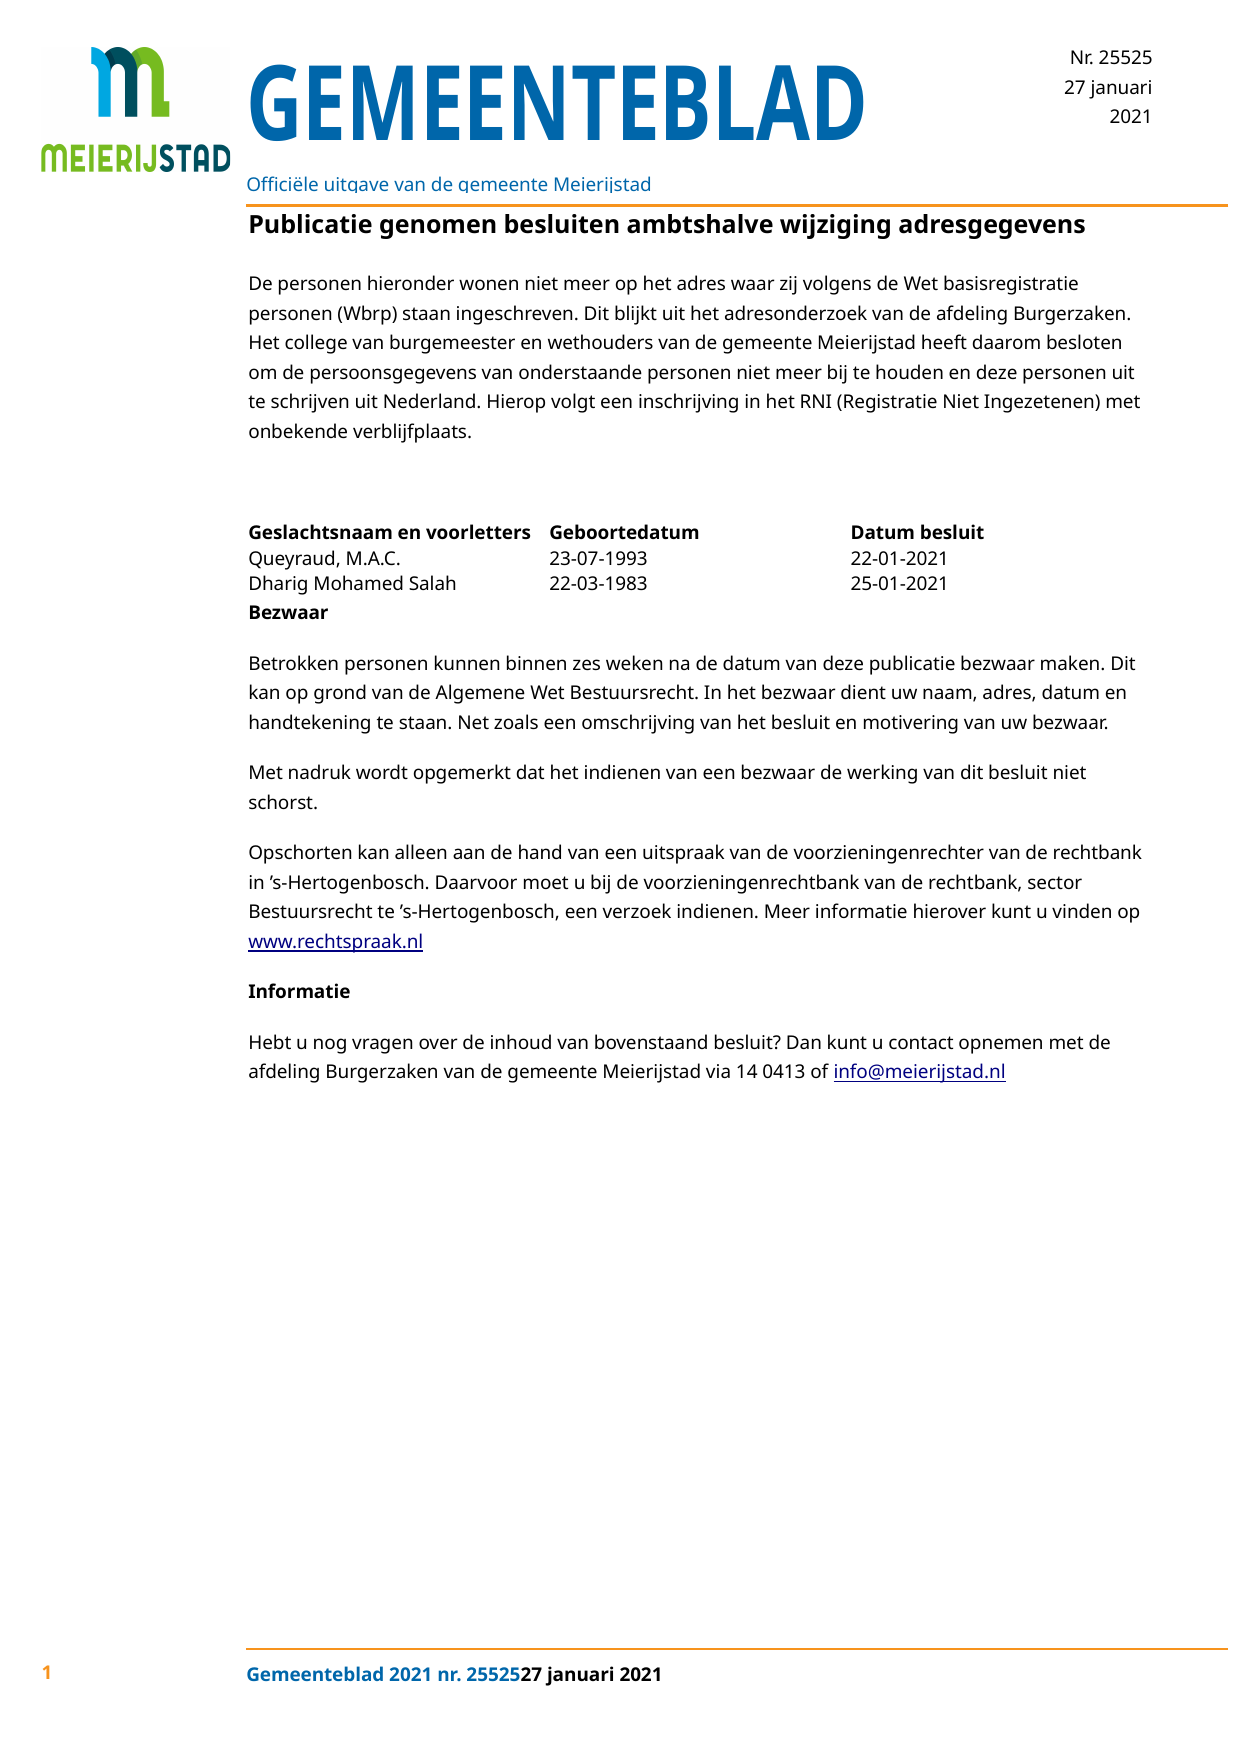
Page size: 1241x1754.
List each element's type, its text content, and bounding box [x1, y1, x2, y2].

table_cell Dharig Mohamed Salah [248, 571, 549, 596]
table_cell 22-03-1983 [549, 571, 850, 596]
table_header Geslachtsnaam en voorletters [248, 519, 549, 545]
text De personen hieronder wonen niet meer op het adres waar zij volgens de Wet basisregistratie personen (Wbrp) staan ingeschreven. Dit blijkt uit het adresonderzoek van de afdeling Burgerzaken. Het college van burgemeester en wethouders van de gemeente Meierijstad heeft daarom besloten om de persoonsgegevens van onderstaande personen niet meer bij te houden en deze personen uit te schrijven uit Nederland. Hierop volgt een inschrijving in het RNI (Registratie Niet Ingezetenen) met onbekende verblijfplaats. [248, 270, 1152, 444]
text Hebt u nog vragen over de inhoud van bovenstaand besluit? Dan kunt u contact opnemen met de afdeling Burgerzaken van de gemeente Meierijstad via 14 0413 of info@meierijstad.nl [248, 1029, 1152, 1084]
table_cell 23-07-1993 [549, 545, 850, 571]
text Opschorten kan alleen aan de hand van een uitspraak van de voorzieningenrechter van de rechtbank in ’s-Hertogenbosch. Daarvoor moet u bij de voorzieningenrechtbank van de rechtbank, sector Bestuursrecht te ’s-Hertogenbosch, een verzoek indienen. Meer informatie hierover kunt u vinden op www.rechtspraak.nl [248, 839, 1152, 954]
table_cell 25-01-2021 [850, 571, 1152, 596]
text Betrokken personen kunnen binnen zes weken na de datum van deze publicatie bezwaar maken. Dit kan op grond van de Algemene Wet Bestuursrecht. In het bezwaar dient uw naam, adres, datum en handtekening te staan. Net zoals een omschrijving van het besluit en motivering van uw bezwaar. [248, 650, 1152, 735]
table_header Datum besluit [850, 519, 1152, 545]
text Informatie [248, 979, 1152, 1004]
table_cell 22-01-2021 [850, 545, 1152, 571]
text Bezwaar [248, 599, 1152, 625]
table_header Geboortedatum [549, 519, 850, 545]
table_cell Queyraud, M.A.C. [248, 545, 549, 571]
picture [41, 47, 231, 172]
text Met nadruk wordt opgemerkt dat het indienen van een bezwaar de werking van dit besluit niet schorst. [248, 759, 1152, 815]
text Publicatie genomen besluiten ambtshalve wijziging adresgegevens [248, 207, 1152, 241]
